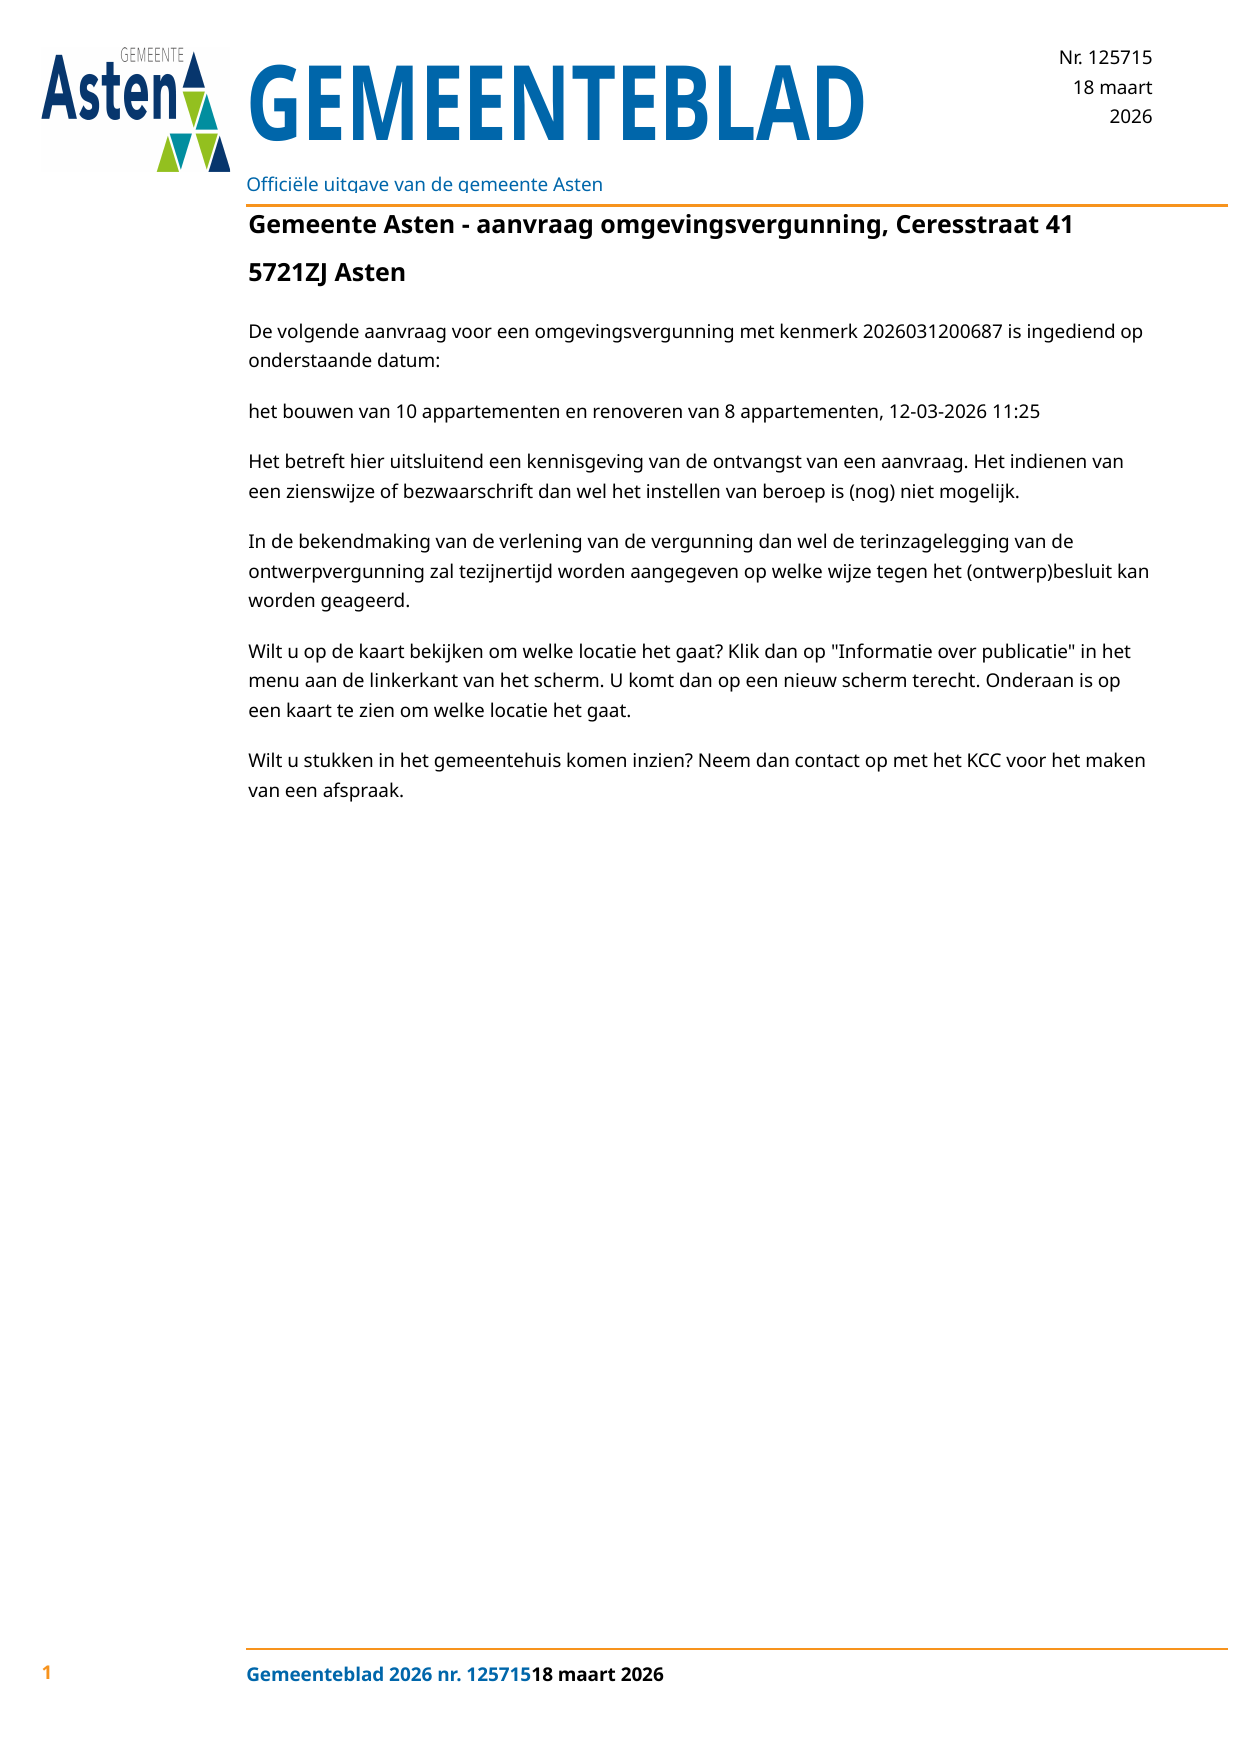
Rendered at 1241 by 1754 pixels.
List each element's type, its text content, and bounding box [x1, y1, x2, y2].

text In de bekendmaking van de verlening van de vergunning dan wel de terinzagelegging van de ontwerpvergunning zal tezijnertijd worden aangegeven op welke wijze tegen het (ontwerp)besluit kan worden geageerd. [248, 528, 1152, 613]
text Gemeente Asten - aanvraag omgevingsvergunning, Ceresstraat 41 5721ZJ Asten [248, 207, 1152, 288]
text De volgende aanvraag voor een omgevingsvergunning met kenmerk 2026031200687 is ingediend op onderstaande datum: [248, 318, 1152, 373]
text het bouwen van 10 appartementen en renoveren van 8 appartementen, 12-03-2026 11:25 [248, 398, 1152, 424]
text Wilt u op de kaart bekijken om welke locatie het gaat? Klik dan op "Informatie over publicatie" in het menu aan de linkerkant van het scherm. U komt dan op een nieuw scherm terecht. Onderaan is op een kaart te zien om welke locatie het gaat. [248, 638, 1152, 723]
text Het betreft hier uitsluitend een kennisgeving van de ontvangst van een aanvraag. Het indienen van een zienswijze of bezwaarschrift dan wel het instellen van beroep is (nog) niet mogelijk. [248, 448, 1152, 504]
picture [41, 47, 231, 172]
text Wilt u stukken in het gemeentehuis komen inzien? Neem dan contact op met het KCC voor het maken van een afspraak. [248, 747, 1152, 803]
